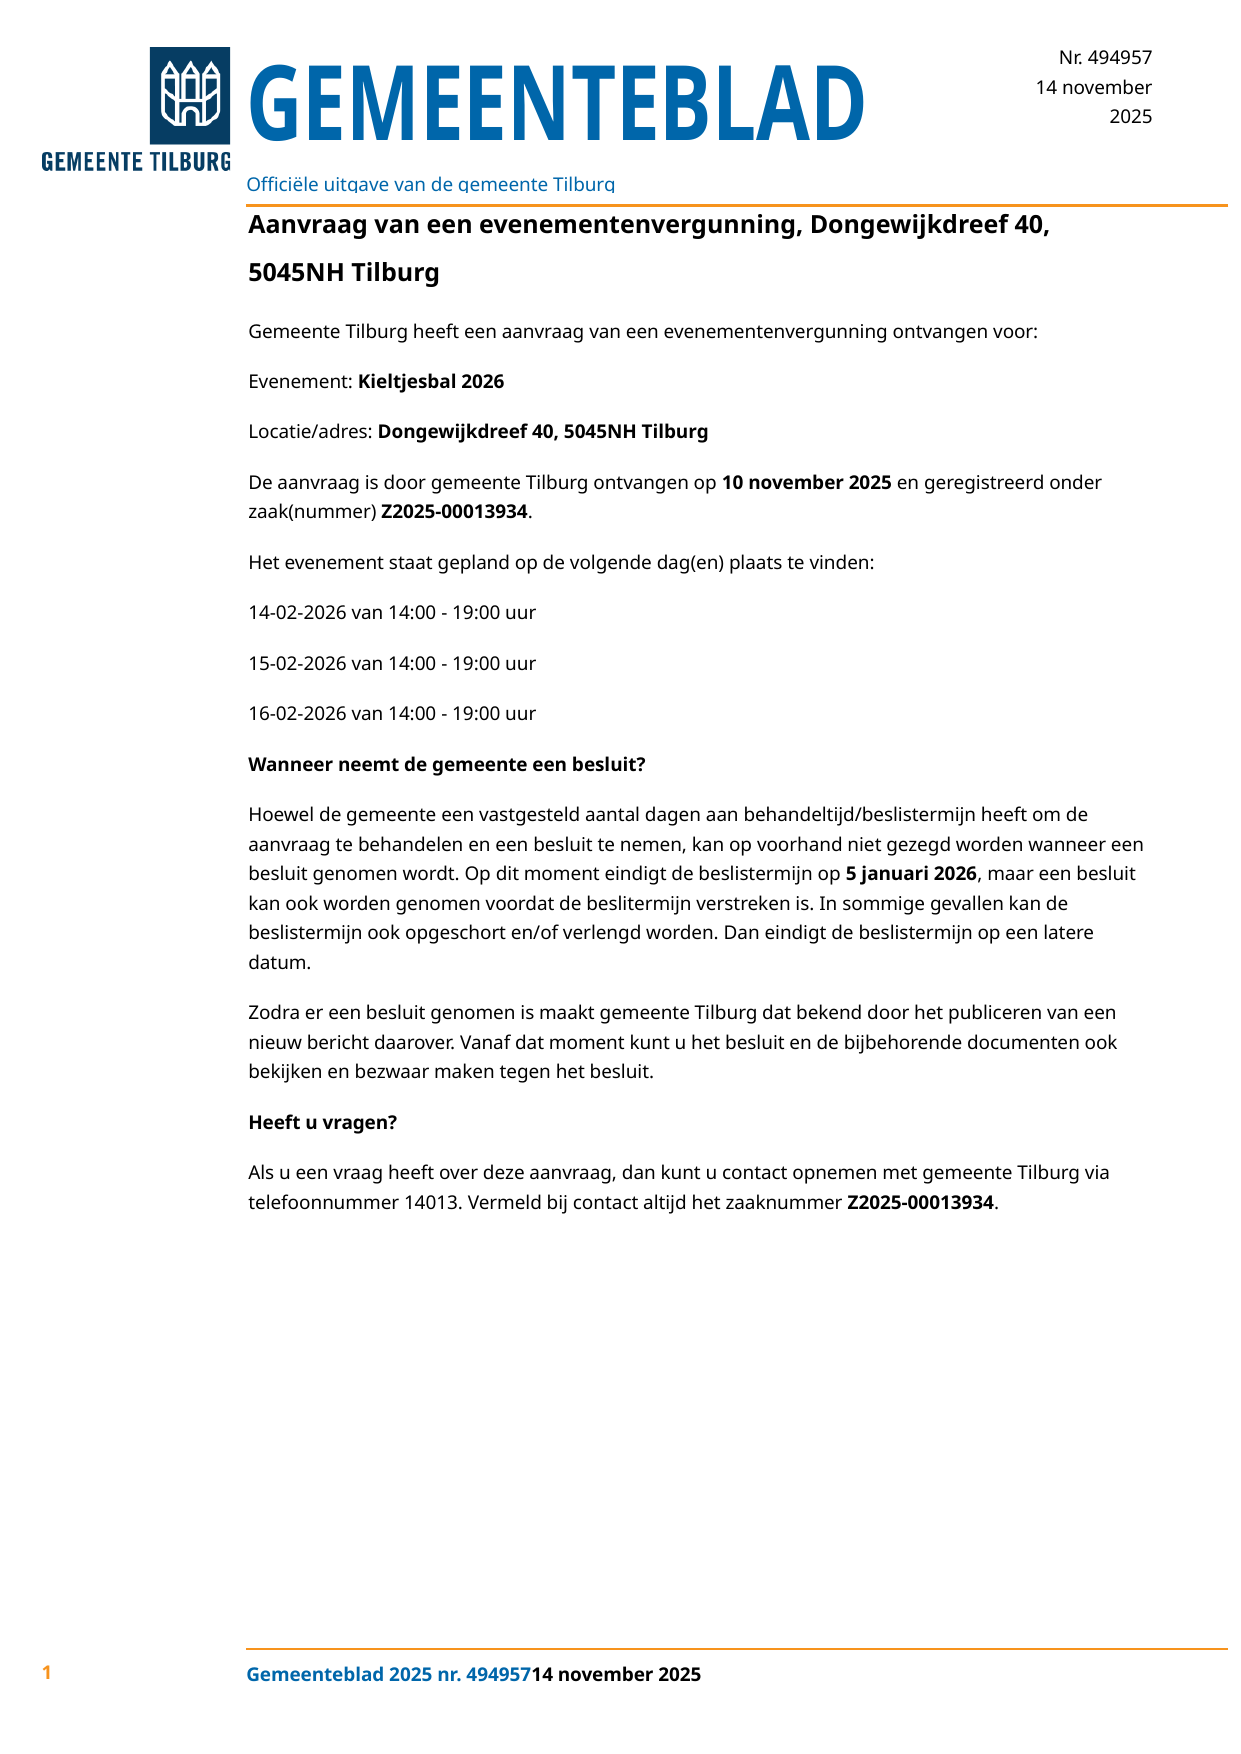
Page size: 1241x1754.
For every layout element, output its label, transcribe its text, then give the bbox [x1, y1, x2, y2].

text 15-02-2026 van 14:00 - 19:00 uur [248, 650, 1152, 676]
text Heeft u vragen? [248, 1109, 1152, 1135]
picture [41, 47, 231, 172]
text Wanneer neemt de gemeente een besluit? [248, 751, 1152, 777]
text 16-02-2026 van 14:00 - 19:00 uur [248, 700, 1152, 726]
text Gemeente Tilburg heeft een aanvraag van een evenementenvergunning ontvangen voor: [248, 318, 1152, 344]
text Evenement: Kieltjesbal 2026 [248, 368, 1152, 394]
text Zodra er een besluit genomen is maakt gemeente Tilburg dat bekend door het publiceren van een nieuw bericht daarover. Vanaf dat moment kunt u het besluit en de bijbehorende documenten ook bekijken en bezwaar maken tegen het besluit. [248, 999, 1152, 1084]
text De aanvraag is door gemeente Tilburg ontvangen op 10 november 2025 en geregistreerd onder zaak(nummer) Z2025-00013934. [248, 469, 1152, 524]
text Als u een vraag heeft over deze aanvraag, dan kunt u contact opnemen met gemeente Tilburg via telefoonnummer 14013. Vermeld bij contact altijd het zaaknummer Z2025-00013934. [248, 1159, 1152, 1215]
text 14-02-2026 van 14:00 - 19:00 uur [248, 599, 1152, 625]
text Het evenement staat gepland op de volgende dag(en) plaats te vinden: [248, 549, 1152, 575]
text Aanvraag van een evenementenvergunning, Dongewijkdreef 40, 5045NH Tilburg [248, 207, 1152, 288]
text Locatie/adres: Dongewijkdreef 40, 5045NH Tilburg [248, 419, 1152, 444]
text Hoewel de gemeente een vastgesteld aantal dagen aan behandeltijd/beslistermijn heeft om de aanvraag te behandelen en een besluit te nemen, kan op voorhand niet gezegd worden wanneer een besluit genomen wordt. Op dit moment eindigt de beslistermijn op 5 januari 2026, maar een besluit kan ook worden genomen voordat de beslitermijn verstreken is. In sommige gevallen kan de beslistermijn ook opgeschort en/of verlengd worden. Dan eindigt de beslistermijn op een latere datum. [248, 801, 1152, 975]
